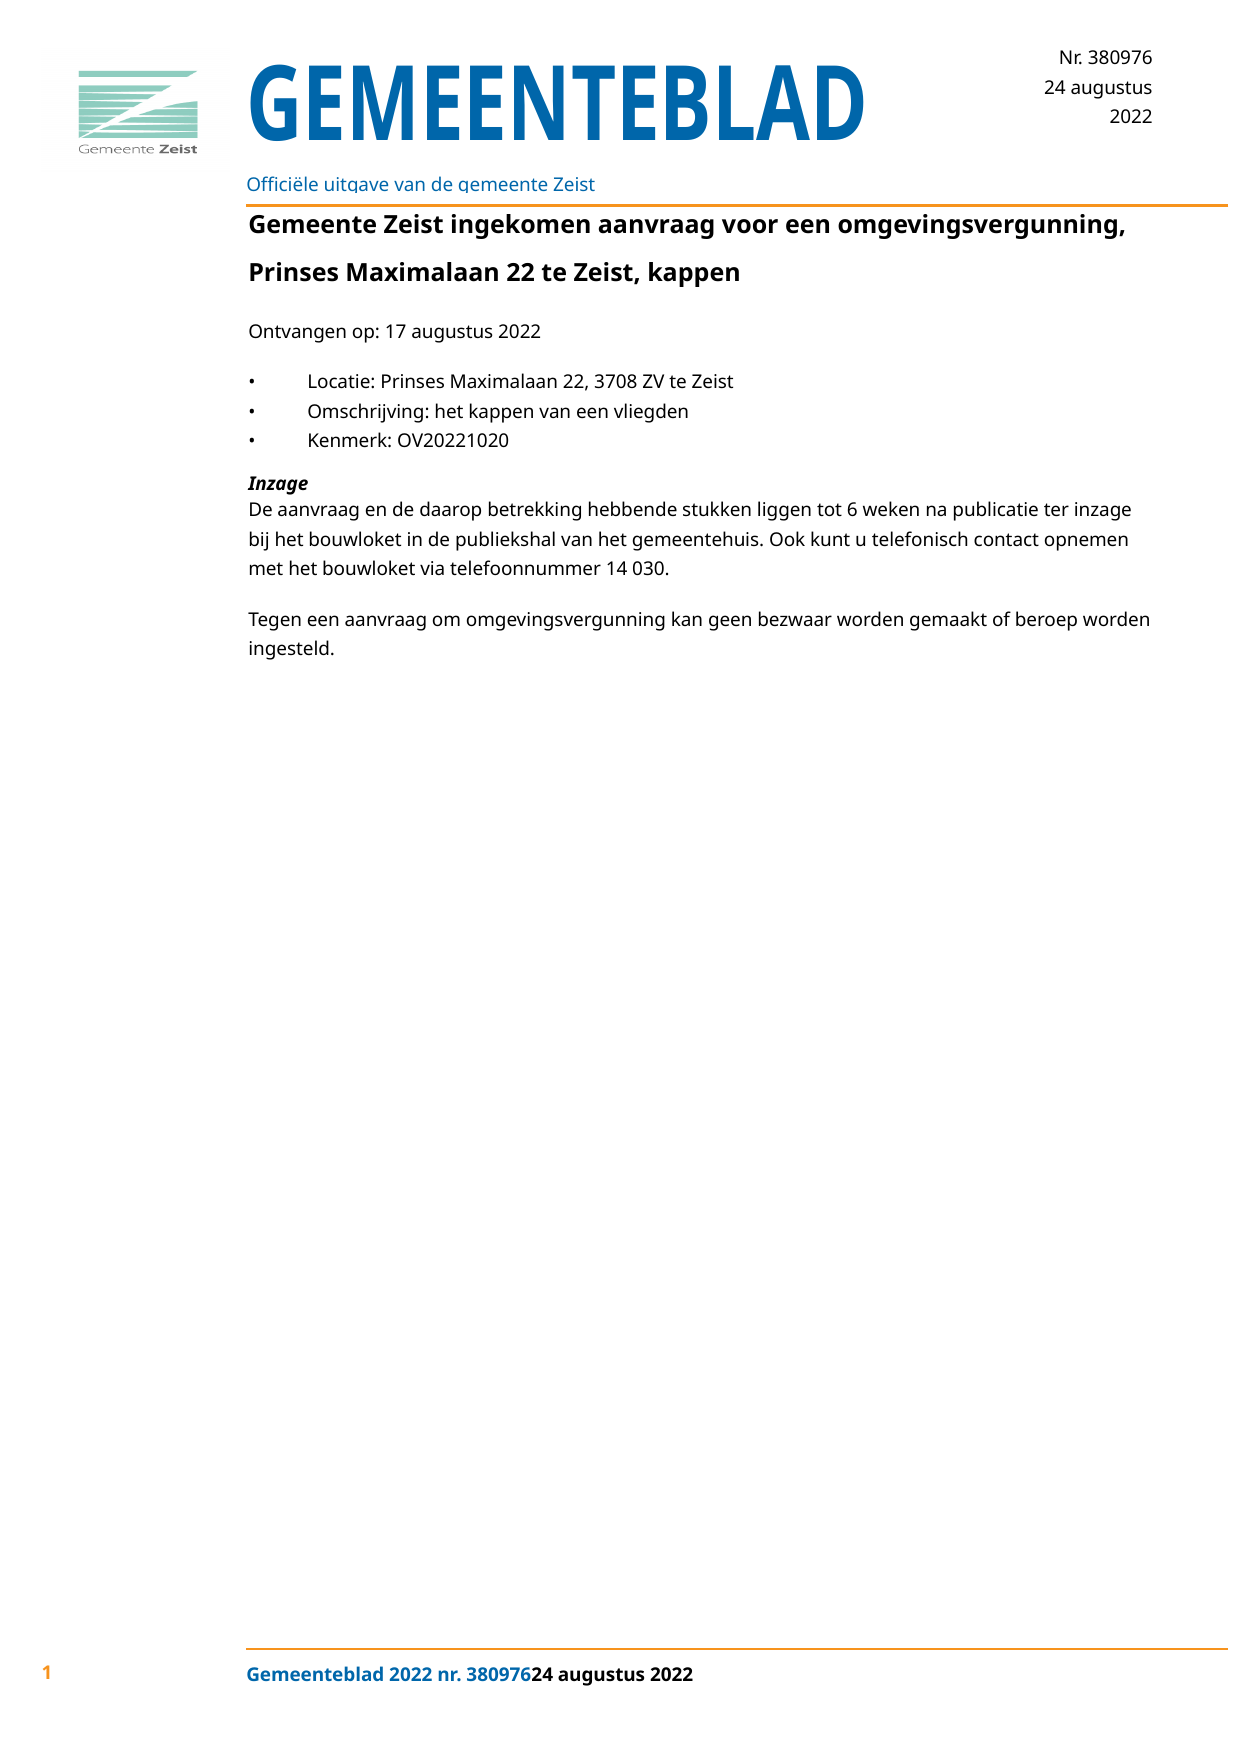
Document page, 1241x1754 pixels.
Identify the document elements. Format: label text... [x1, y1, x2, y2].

text De aanvraag en de daarop betrekking hebbende stukken liggen tot 6 weken na publicatie ter inzage bij het bouwloket in de publiekshal van het gemeentehuis. Ook kunt u telefonisch contact opnemen met het bouwloket via telefoonnummer 14 030. [248, 496, 1152, 581]
text Gemeente Zeist ingekomen aanvraag voor een omgevingsvergunning, Prinses Maximalaan 22 te Zeist, kappen [248, 207, 1152, 288]
picture [41, 47, 231, 172]
list Omschrijving: het kappen van een vliegden [248, 398, 1152, 424]
text Ontvangen op: 17 augustus 2022 [248, 318, 1152, 344]
text Inzage [248, 471, 1152, 496]
list Locatie: Prinses Maximalaan 22, 3708 ZV te Zeist [248, 368, 1152, 394]
list Kenmerk: OV20221020 [248, 427, 1152, 453]
text Tegen een aanvraag om omgevingsvergunning kan geen bezwaar worden gemaakt of beroep worden ingesteld. [248, 606, 1152, 661]
